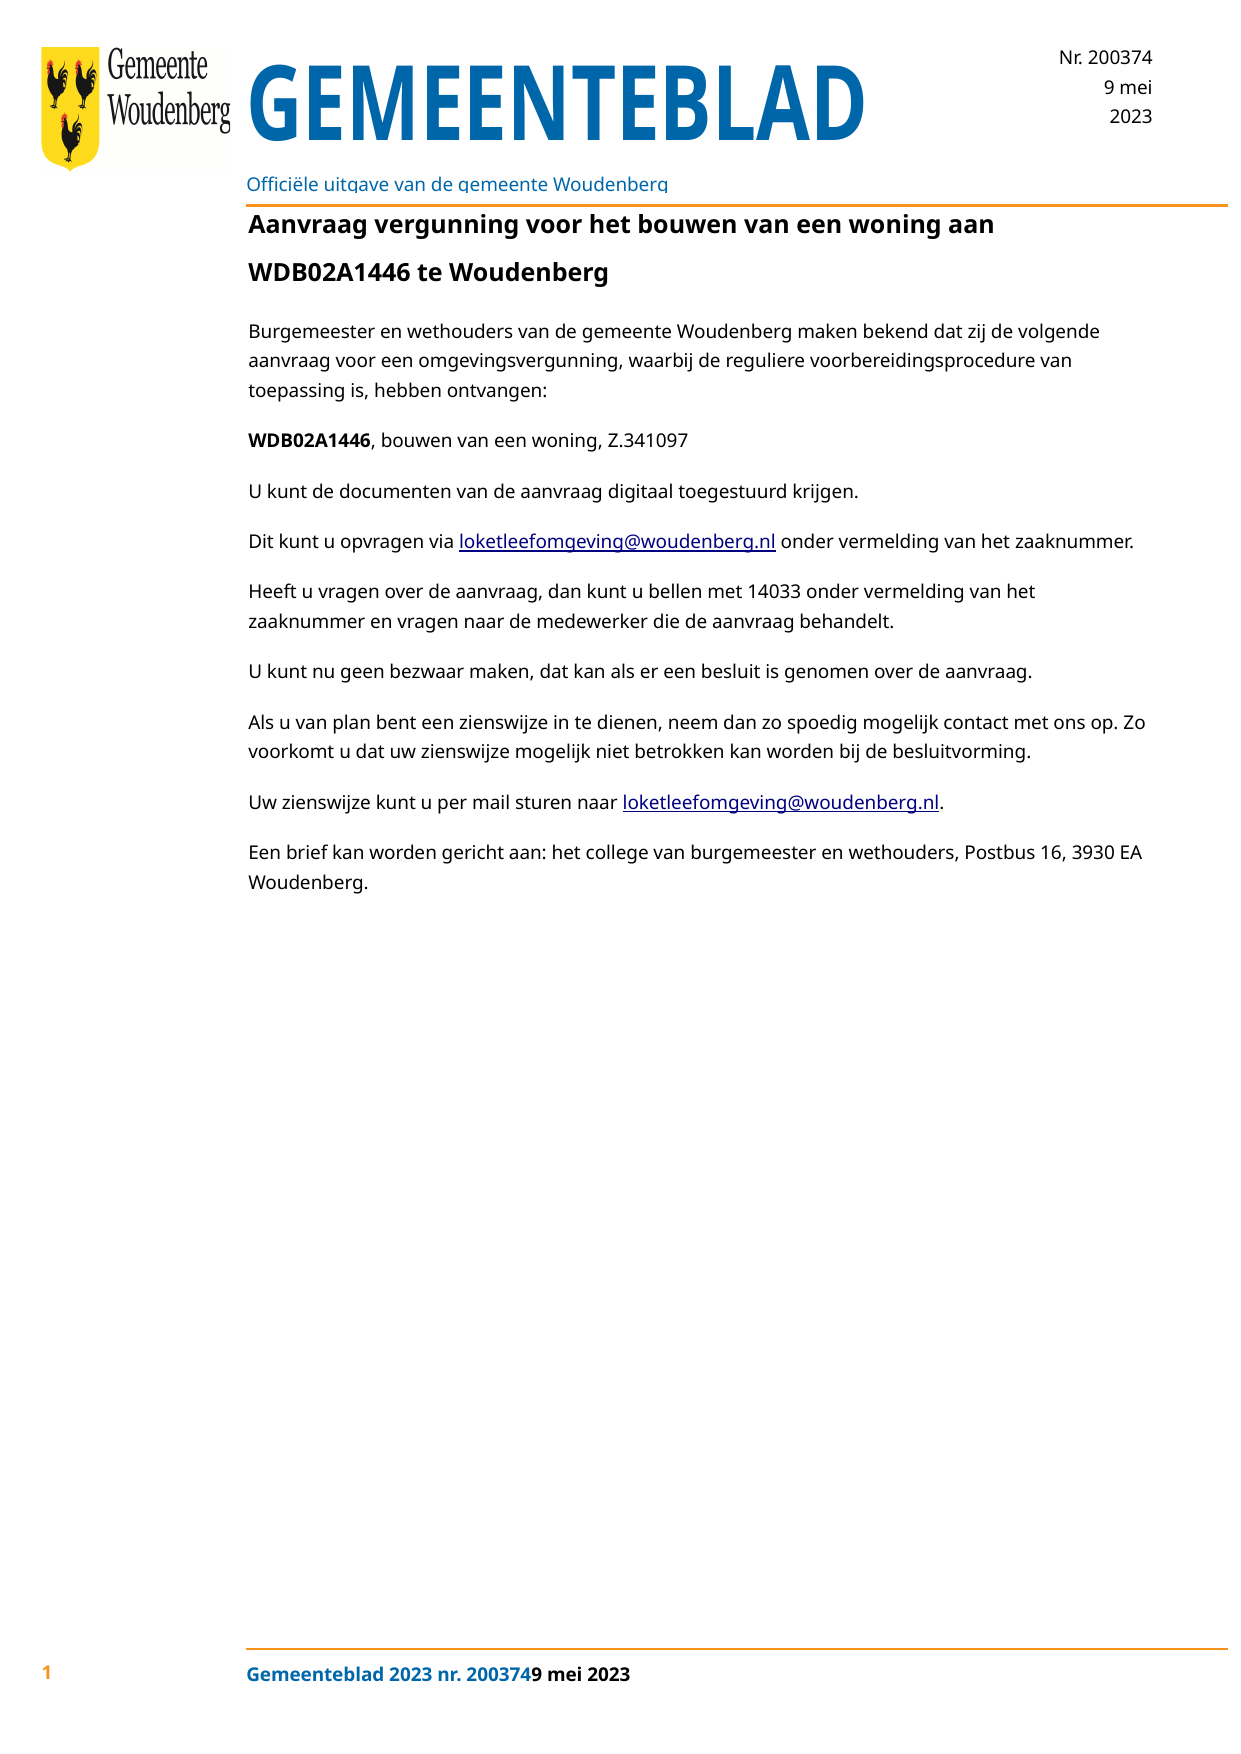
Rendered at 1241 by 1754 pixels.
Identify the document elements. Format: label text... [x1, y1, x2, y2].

picture [41, 47, 231, 172]
text Een brief kan worden gericht aan: het college van burgemeester en wethouders, Postbus 16, 3930 EA Woudenberg. [248, 839, 1152, 895]
text Heeft u vragen over de aanvraag, dan kunt u bellen met 14033 onder vermelding van het zaaknummer en vragen naar de medewerker die de aanvraag behandelt. [248, 579, 1152, 634]
text Aanvraag vergunning voor het bouwen van een woning aan WDB02A1446 te Woudenberg [248, 207, 1152, 288]
text Burgemeester en wethouders van de gemeente Woudenberg maken bekend dat zij de volgende aanvraag voor een omgevingsvergunning, waarbij de reguliere voorbereidingsprocedure van toepassing is, hebben ontvangen: [248, 318, 1152, 403]
text WDB02A1446, bouwen van een woning, Z.341097 [248, 427, 1152, 453]
text Dit kunt u opvragen via loketleefomgeving@woudenberg.nl onder vermelding van het zaaknummer. [248, 528, 1152, 554]
text U kunt nu geen bezwaar maken, dat kan als er een besluit is genomen over de aanvraag. [248, 659, 1152, 684]
text Uw zienswijze kunt u per mail sturen naar loketleefomgeving@woudenberg.nl. [248, 789, 1152, 815]
text Als u van plan bent een zienswijze in te dienen, neem dan zo spoedig mogelijk contact met ons op. Zo voorkomt u dat uw zienswijze mogelijk niet betrokken kan worden bij de besluitvorming. [248, 709, 1152, 764]
text U kunt de documenten van de aanvraag digitaal toegestuurd krijgen. [248, 478, 1152, 504]
